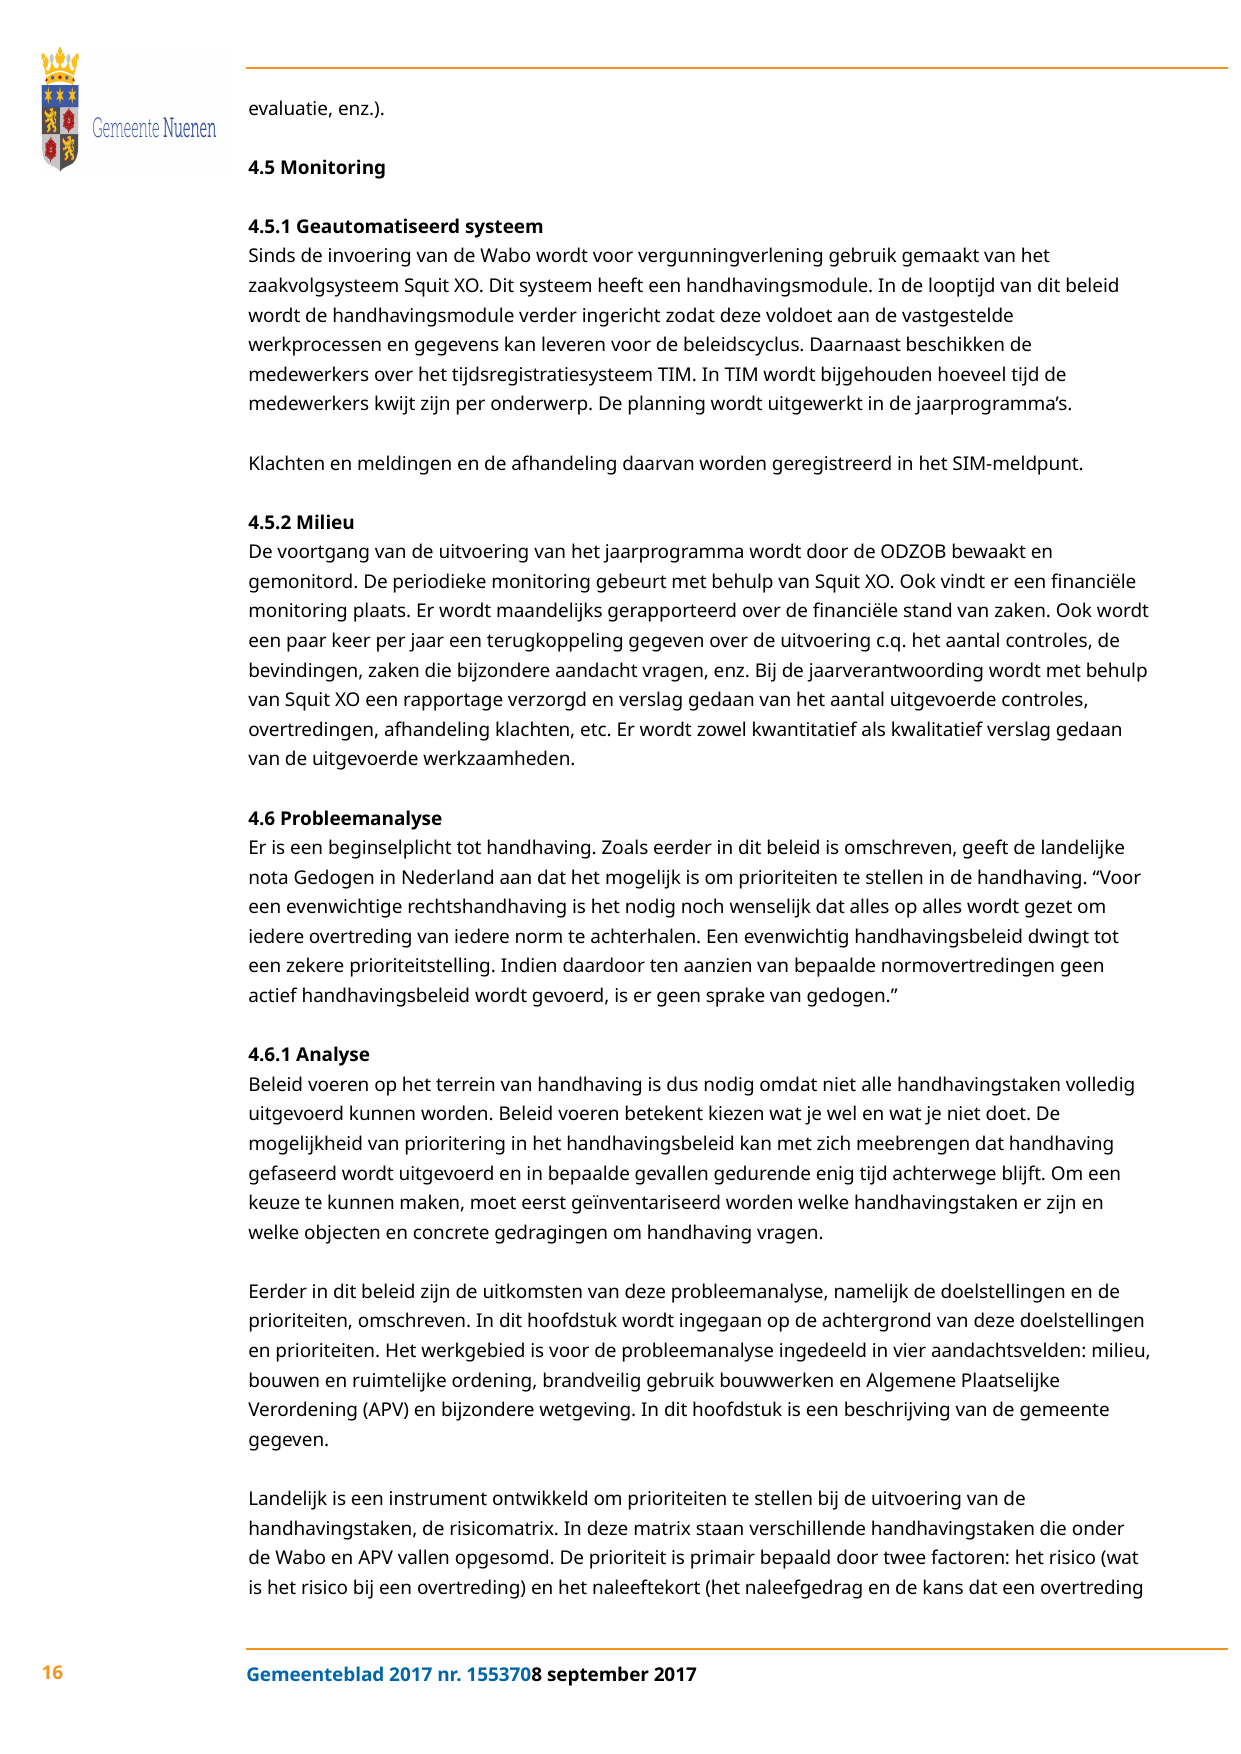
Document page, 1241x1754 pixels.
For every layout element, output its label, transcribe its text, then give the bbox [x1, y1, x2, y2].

text Beleid voeren op het terrein van handhaving is dus nodig omdat niet alle handhavingstaken volledig uitgevoerd kunnen worden. Beleid voeren betekent kiezen wat je wel en wat je niet doet. De mogelijkheid van prioritering in het handhavingsbeleid kan met zich meebrengen dat handhaving gefaseerd wordt uitgevoerd en in bepaalde gevallen gedurende enig tijd achterwege blijft. Om een keuze te kunnen maken, moet eerst geïnventariseerd worden welke handhavingstaken er zijn en welke objecten en concrete gedragingen om handhaving vragen. [248, 1071, 1152, 1245]
text 4.5.1 Geautomatiseerd systeem [248, 213, 1152, 239]
text Landelijk is een instrument ontwikkeld om prioriteiten te stellen bij de uitvoering van de handhavingstaken, de risicomatrix. In deze matrix staan verschillende handhavingstaken die onder de Wabo en APV vallen opgesomd. De prioriteit is primair bepaald door twee factoren: het risico (wat is het risico bij een overtreding) en het naleeftekort (het naleefgedrag en de kans dat een overtreding [248, 1485, 1152, 1600]
text 4.6 Probleemanalyse [248, 805, 1152, 831]
text 4.5.2 Milieu [248, 509, 1152, 535]
text De voortgang van de uitvoering van het jaarprogramma wordt door de ODZOB bewaakt en gemonitord. De periodieke monitoring gebeurt met behulp van Squit XO. Ook vindt er een financiële monitoring plaats. Er wordt maandelijks gerapporteerd over de financiële stand van zaken. Ook wordt een paar keer per jaar een terugkoppeling gegeven over de uitvoering c.q. het aantal controles, de bevindingen, zaken die bijzondere aandacht vragen, enz. Bij de jaarverantwoording wordt met behulp van Squit XO een rapportage verzorgd en verslag gedaan van het aantal uitgevoerde controles, overtredingen, afhandeling klachten, etc. Er wordt zowel kwantitatief als kwalitatief verslag gedaan van de uitgevoerde werkzaamheden. [248, 538, 1152, 771]
text 4.6.1 Analyse [248, 1041, 1152, 1067]
text 4.5 Monitoring [248, 154, 1152, 180]
text Eerder in dit beleid zijn de uitkomsten van deze probleemanalyse, namelijk de doelstellingen en de prioriteiten, omschreven. In dit hoofdstuk wordt ingegaan op de achtergrond van deze doelstellingen en prioriteiten. Het werkgebied is voor de probleemanalyse ingedeeld in vier aandachtsvelden: milieu, bouwen en ruimtelijke ordening, brandveilig gebruik bouwwerken en Algemene Plaatselijke Verordening (APV) en bijzondere wetgeving. In dit hoofdstuk is een beschrijving van de gemeente gegeven. [248, 1278, 1152, 1452]
picture [41, 47, 231, 172]
text evaluatie, enz.). [248, 95, 1152, 121]
text Er is een beginselplicht tot handhaving. Zoals eerder in dit beleid is omschreven, geeft de landelijke nota Gedogen in Nederland aan dat het mogelijk is om prioriteiten te stellen in de handhaving. “Voor een evenwichtige rechtshandhaving is het nodig noch wenselijk dat alles op alles wordt gezet om iedere overtreding van iedere norm te achterhalen. Een evenwichtig handhavingsbeleid dwingt tot een zekere prioriteitstelling. Indien daardoor ten aanzien van bepaalde normovertredingen geen actief handhavingsbeleid wordt gevoerd, is er geen sprake van gedogen.” [248, 834, 1152, 1008]
text Sinds de invoering van de Wabo wordt voor vergunningverlening gebruik gemaakt van het zaakvolgsysteem Squit XO. Dit systeem heeft een handhavingsmodule. In de looptijd van dit beleid wordt de handhavingsmodule verder ingericht zodat deze voldoet aan de vastgestelde werkprocessen en gegevens kan leveren voor de beleidscyclus. Daarnaast beschikken de medewerkers over het tijdsregistratiesysteem TIM. In TIM wordt bijgehouden hoeveel tijd de medewerkers kwijt zijn per onderwerp. De planning wordt uitgewerkt in de jaarprogramma’s. [248, 243, 1152, 416]
text Klachten en meldingen en de afhandeling daarvan worden geregistreerd in het SIM-meldpunt. [248, 450, 1152, 476]
